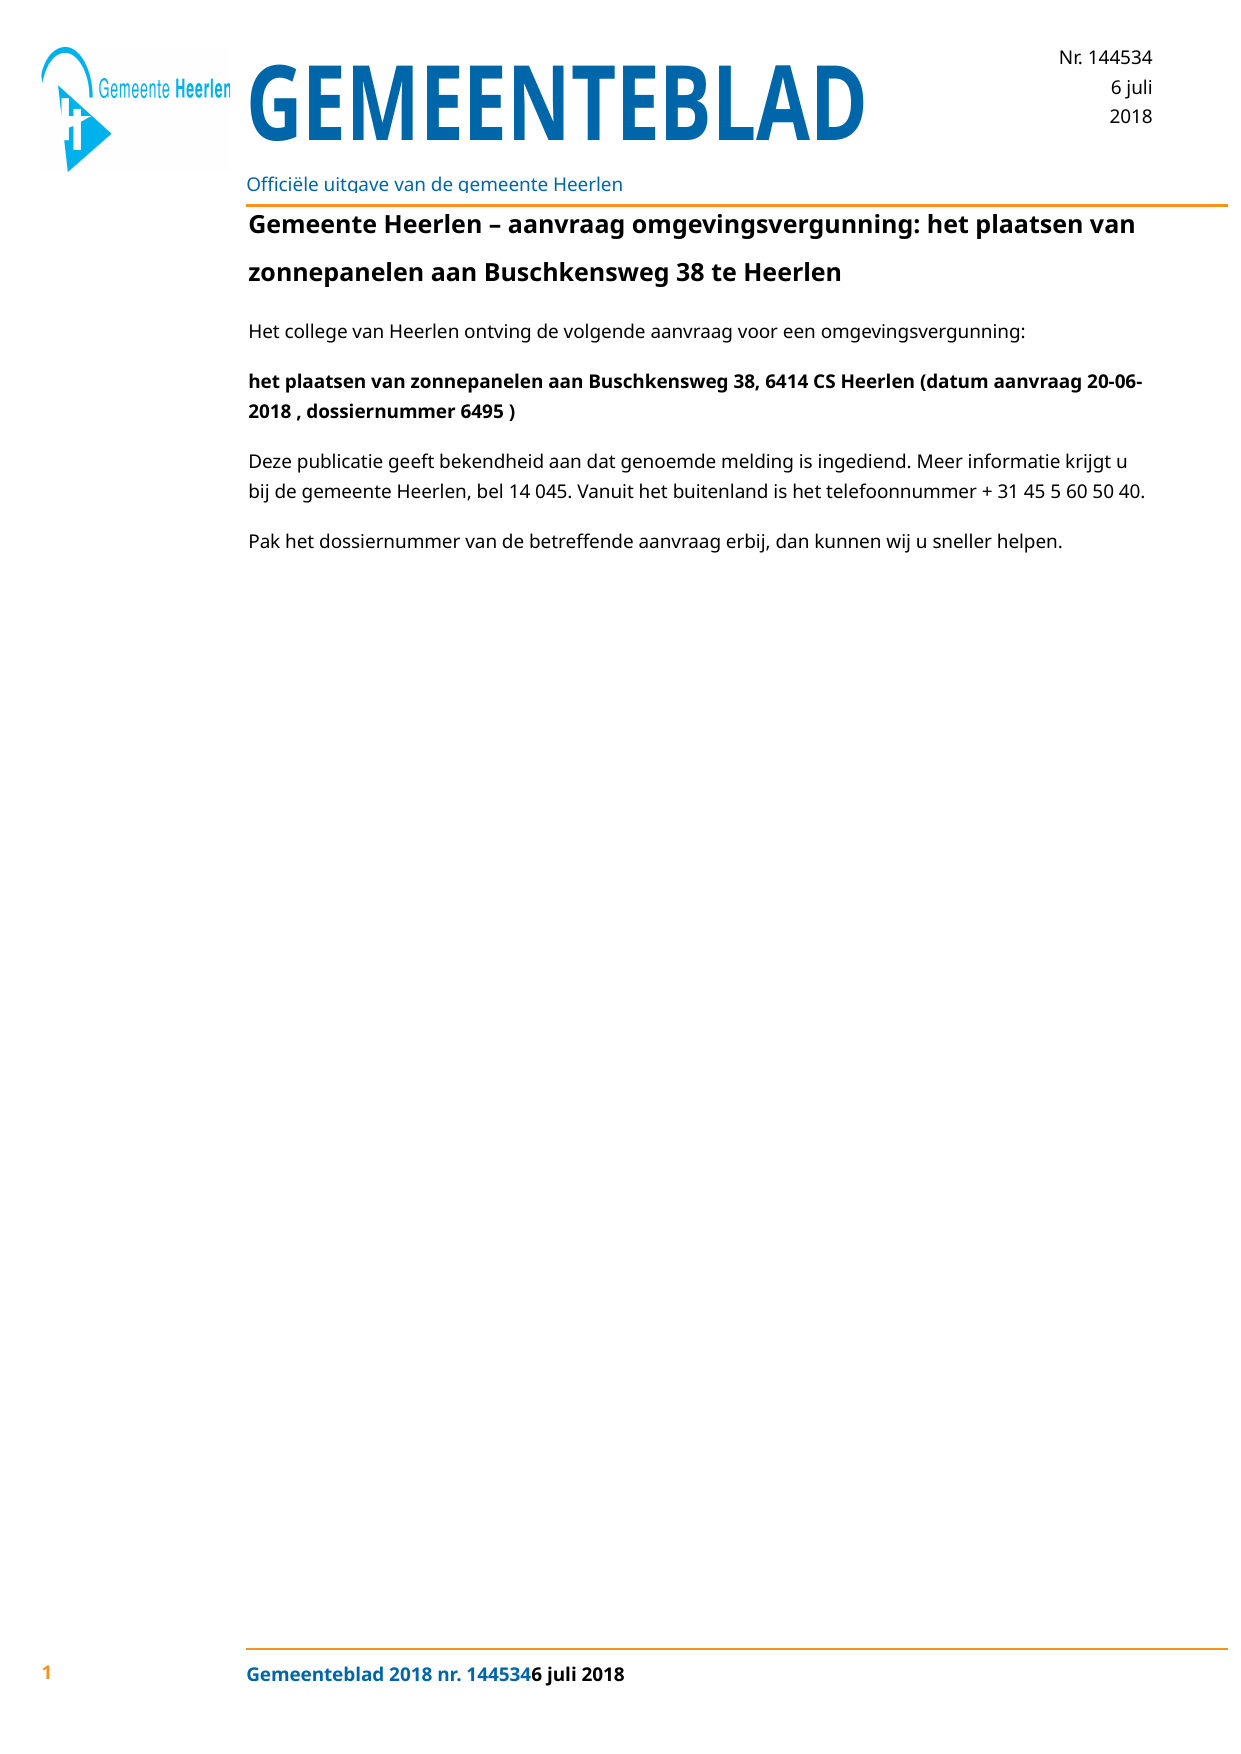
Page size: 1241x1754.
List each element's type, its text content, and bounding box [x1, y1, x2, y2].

picture [41, 47, 58, 70]
text Deze publicatie geeft bekendheid aan dat genoemde melding is ingediend. Meer informatie krijgt u bij de gemeente Heerlen, bel 14 045. Vanuit het buitenland is het telefoonnummer + 31 45 5 60 50 40. [248, 448, 1152, 504]
text het plaatsen van zonnepanelen aan Buschkensweg 38, 6414 CS Heerlen (datum aanvraag 20-06-2018 , dossiernummer 6495 ) [248, 368, 1152, 424]
text Pak het dossiernummer van de betreffende aanvraag erbij, dan kunnen wij u sneller helpen. [248, 528, 1152, 554]
text Het college van Heerlen ontving de volgende aanvraag voor een omgevingsvergunning: [248, 318, 1152, 344]
picture [41, 47, 231, 172]
text Gemeente Heerlen – aanvraag omgevingsvergunning: het plaatsen van zonnepanelen aan Buschkensweg 38 te Heerlen [248, 207, 1152, 288]
